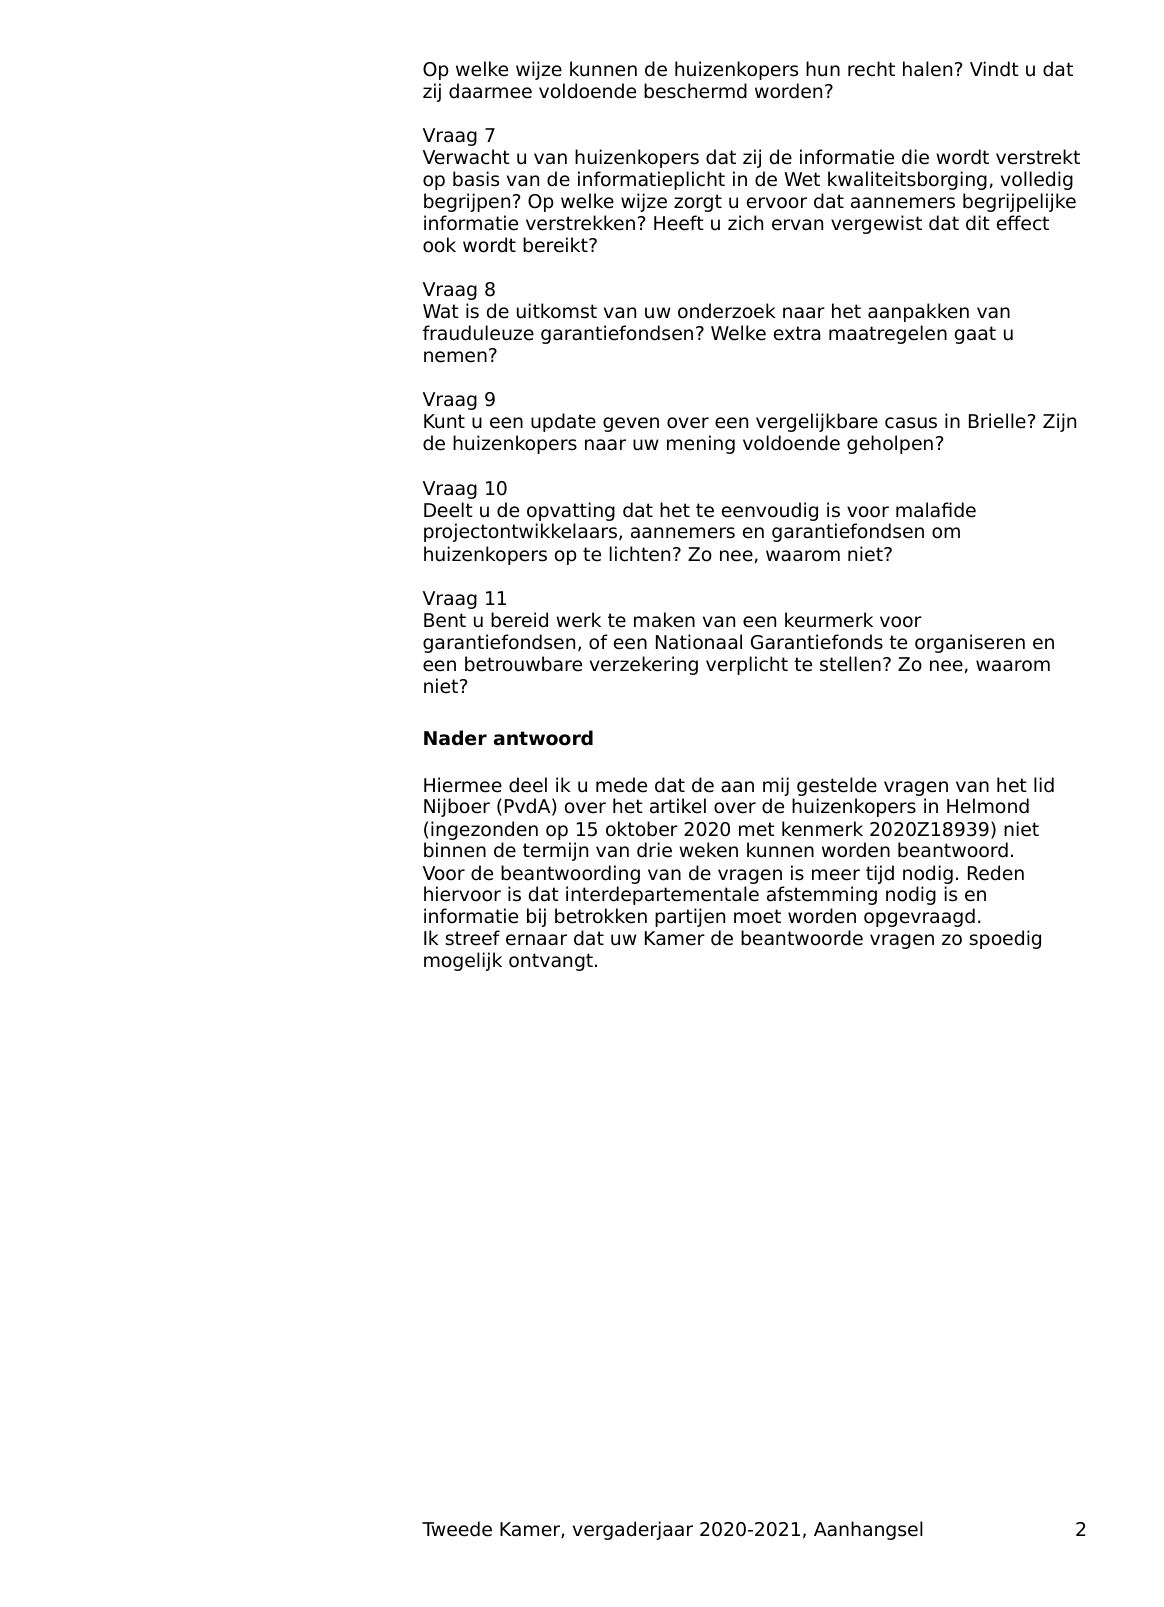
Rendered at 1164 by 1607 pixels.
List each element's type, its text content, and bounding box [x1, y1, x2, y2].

text Verwacht u van huizenkopers dat zij de informatie die wordt verstrekt op basis van de informatieplicht in de Wet kwaliteitsborging, volledig begrijpen? Op welke wijze zorgt u ervoor dat aannemers begrijpelijke informatie verstrekken? Heeft u zich ervan vergewist dat dit effect ook wordt bereikt? [422, 147, 1087, 257]
text Vraag 9 [422, 389, 1087, 411]
text Deelt u de opvatting dat het te eenvoudig is voor malafide projectontwikkelaars, aannemers en garantiefondsen om huizenkopers op te lichten? Zo nee, waarom niet? [422, 499, 1087, 565]
text Ik streef ernaar dat uw Kamer de beantwoorde vragen zo spoedig mogelijk ontvangt. [422, 928, 1087, 972]
text Vraag 11 [422, 588, 1087, 609]
subtitle Nader antwoord [422, 727, 1087, 749]
text Vraag 7 [422, 125, 1087, 147]
text Kunt u een update geven over een vergelijkbare casus in Brielle? Zijn de huizenkopers naar uw mening voldoende geholpen? [422, 411, 1087, 455]
text Voor de beantwoording van de vragen is meer tijd nodig. Reden hiervoor is dat interdepartementale afstemming nodig is en informatie bij betrokken partijen moet worden opgevraagd. [422, 862, 1087, 928]
text Op welke wijze kunnen de huizenkopers hun recht halen? Vindt u dat zij daarmee voldoende beschermd worden? [422, 59, 1087, 103]
text Hiermee deel ik u mede dat de aan mij gestelde vragen van het lid Nijboer (PvdA) over het artikel over de huizenkopers in Helmond (ingezonden op 15 oktober 2020 met kenmerk 2020Z18939) niet binnen de termijn van drie weken kunnen worden beantwoord. [422, 774, 1087, 862]
text Wat is de uitkomst van uw onderzoek naar het aanpakken van frauduleuze garantiefondsen? Welke extra maatregelen gaat u nemen? [422, 301, 1087, 367]
text Vraag 8 [422, 279, 1087, 301]
text Vraag 10 [422, 477, 1087, 499]
text Bent u bereid werk te maken van een keurmerk voor garantiefondsen, of een Nationaal Garantiefonds te organiseren en een betrouwbare verzekering verplicht te stellen? Zo nee, waarom niet? [422, 609, 1087, 697]
